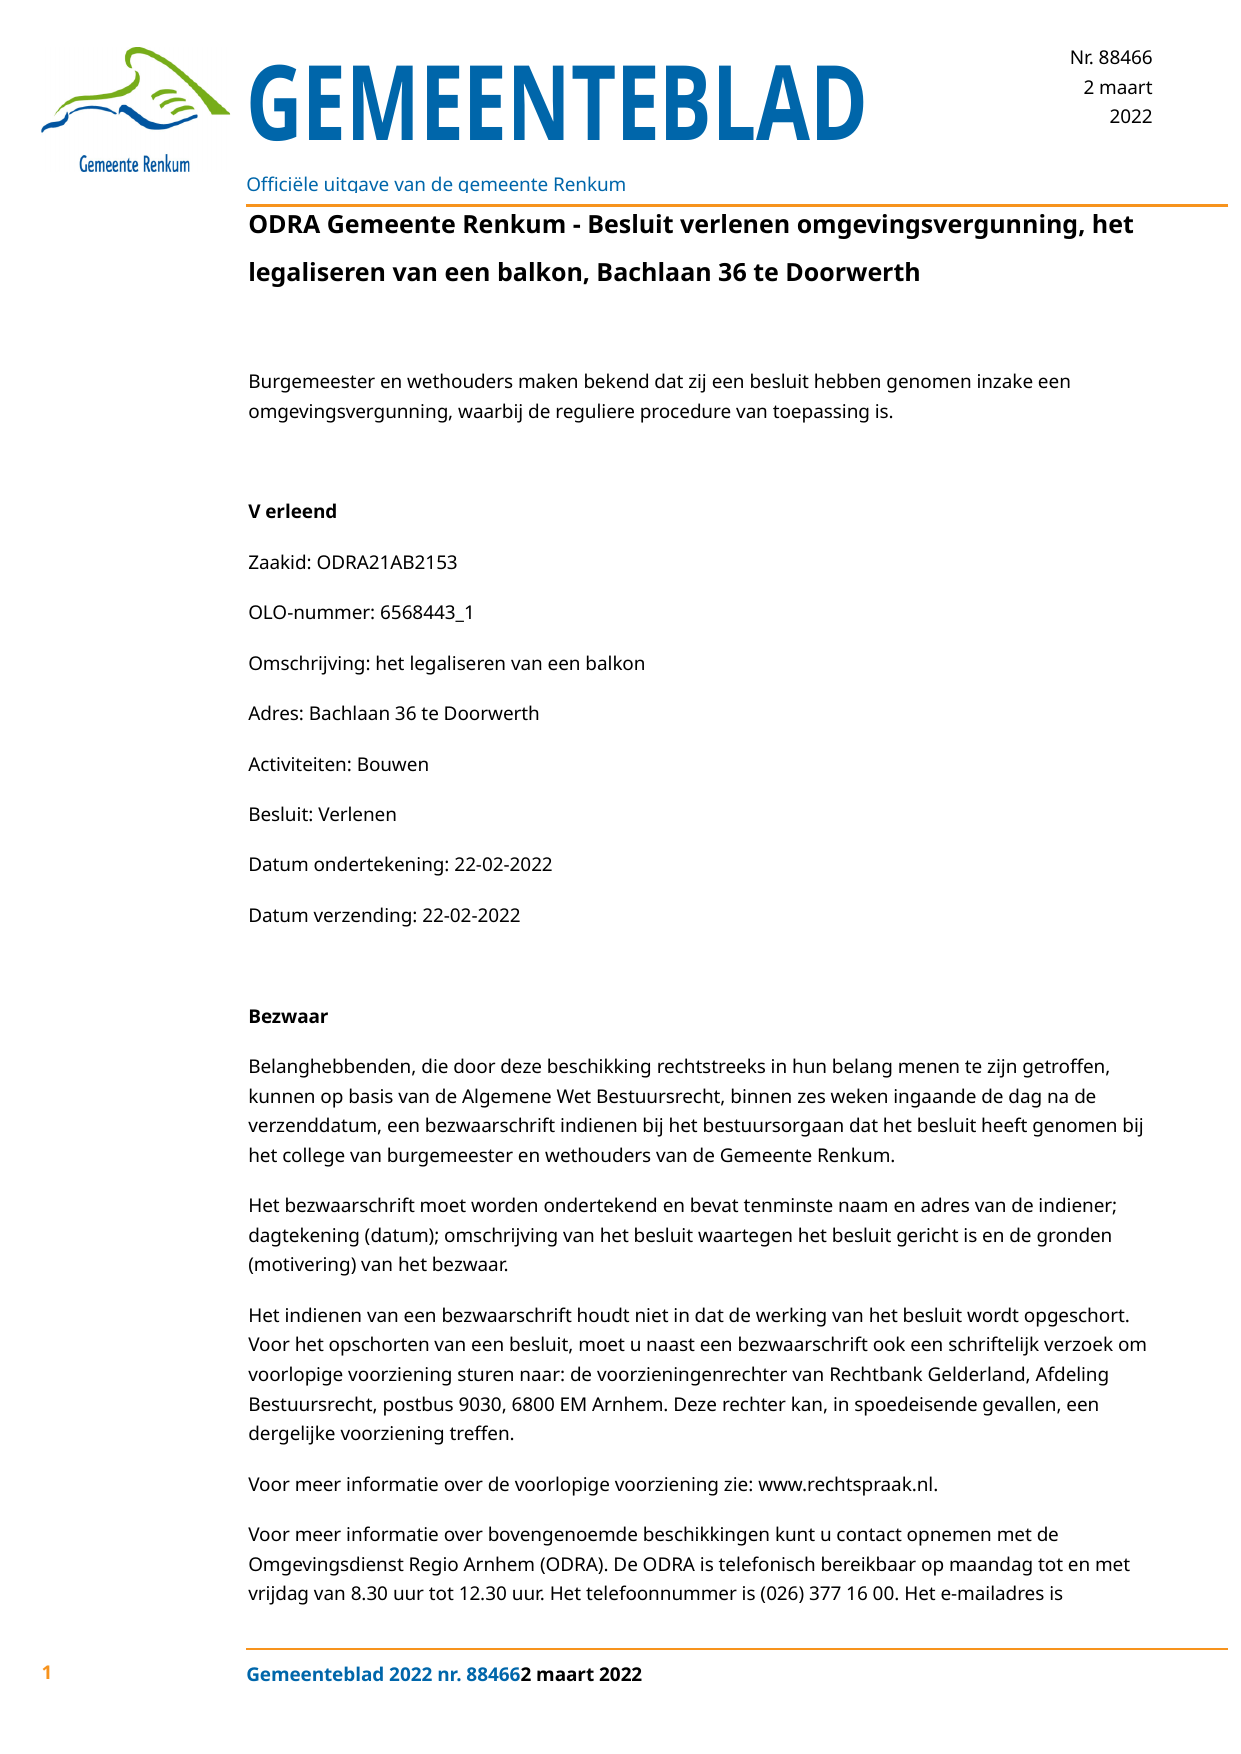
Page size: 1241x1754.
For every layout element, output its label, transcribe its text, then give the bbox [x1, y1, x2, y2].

text Datum ondertekening: 22-02-2022 [248, 852, 1152, 877]
text Omschrijving: het legaliseren van een balkon [248, 650, 1152, 676]
text OLO-nummer: 6568443_1 [248, 599, 1152, 625]
text Voor meer informatie over de voorlopige voorziening zie: www.rechtspraak.nl. [248, 1471, 1152, 1497]
text Adres: Bachlaan 36 te Doorwerth [248, 700, 1152, 726]
text Besluit: Verlenen [248, 801, 1152, 827]
text Voor meer informatie over bovengenoemde beschikkingen kunt u contact opnemen met de Omgevingsdienst Regio Arnhem (ODRA). De ODRA is telefonisch bereikbaar op maandag tot en met vrijdag van 8.30 uur tot 12.30 uur. Het telefoonnummer is (026) 377 16 00. Het e-mailadres is [248, 1521, 1152, 1606]
text Zaakid: ODRA21AB2153 [248, 549, 1152, 575]
text Belanghebbenden, die door deze beschikking rechtstreeks in hun belang menen te zijn getroffen, kunnen op basis van de Algemene Wet Bestuursrecht, binnen zes weken ingaande de dag na de verzenddatum, een bezwaarschrift indienen bij het bestuursorgaan dat het besluit heeft genomen bij het college van burgemeester en wethouders van de Gemeente Renkum. [248, 1053, 1152, 1168]
text V erleend [248, 499, 1152, 524]
text Bezwaar [248, 1003, 1152, 1029]
text Activiteiten: Bouwen [248, 751, 1152, 777]
text Het indienen van een bezwaarschrift houdt niet in dat de werking van het besluit wordt opgeschort. Voor het opschorten van een besluit, moet u naast een bezwaarschrift ook een schriftelijk verzoek om voorlopige voorziening sturen naar: de voorzieningenrechter van Rechtbank Gelderland, Afdeling Bestuursrecht, postbus 9030, 6800 EM Arnhem. Deze rechter kan, in spoedeisende gevallen, een dergelijke voorziening treffen. [248, 1302, 1152, 1446]
text Burgemeester en wethouders maken bekend dat zij een besluit hebben genomen inzake een omgevingsvergunning, waarbij de reguliere procedure van toepassing is. [248, 368, 1152, 424]
text Datum verzending: 22-02-2022 [248, 902, 1152, 928]
text ODRA Gemeente Renkum - Besluit verlenen omgevingsvergunning, het legaliseren van een balkon, Bachlaan 36 te Doorwerth [248, 207, 1152, 288]
text Het bezwaarschrift moet worden ondertekend en bevat tenminste naam en adres van de indiener; dagtekening (datum); omschrijving van het besluit waartegen het besluit gericht is en de gronden (motivering) van het bezwaar. [248, 1192, 1152, 1277]
picture [41, 47, 231, 172]
